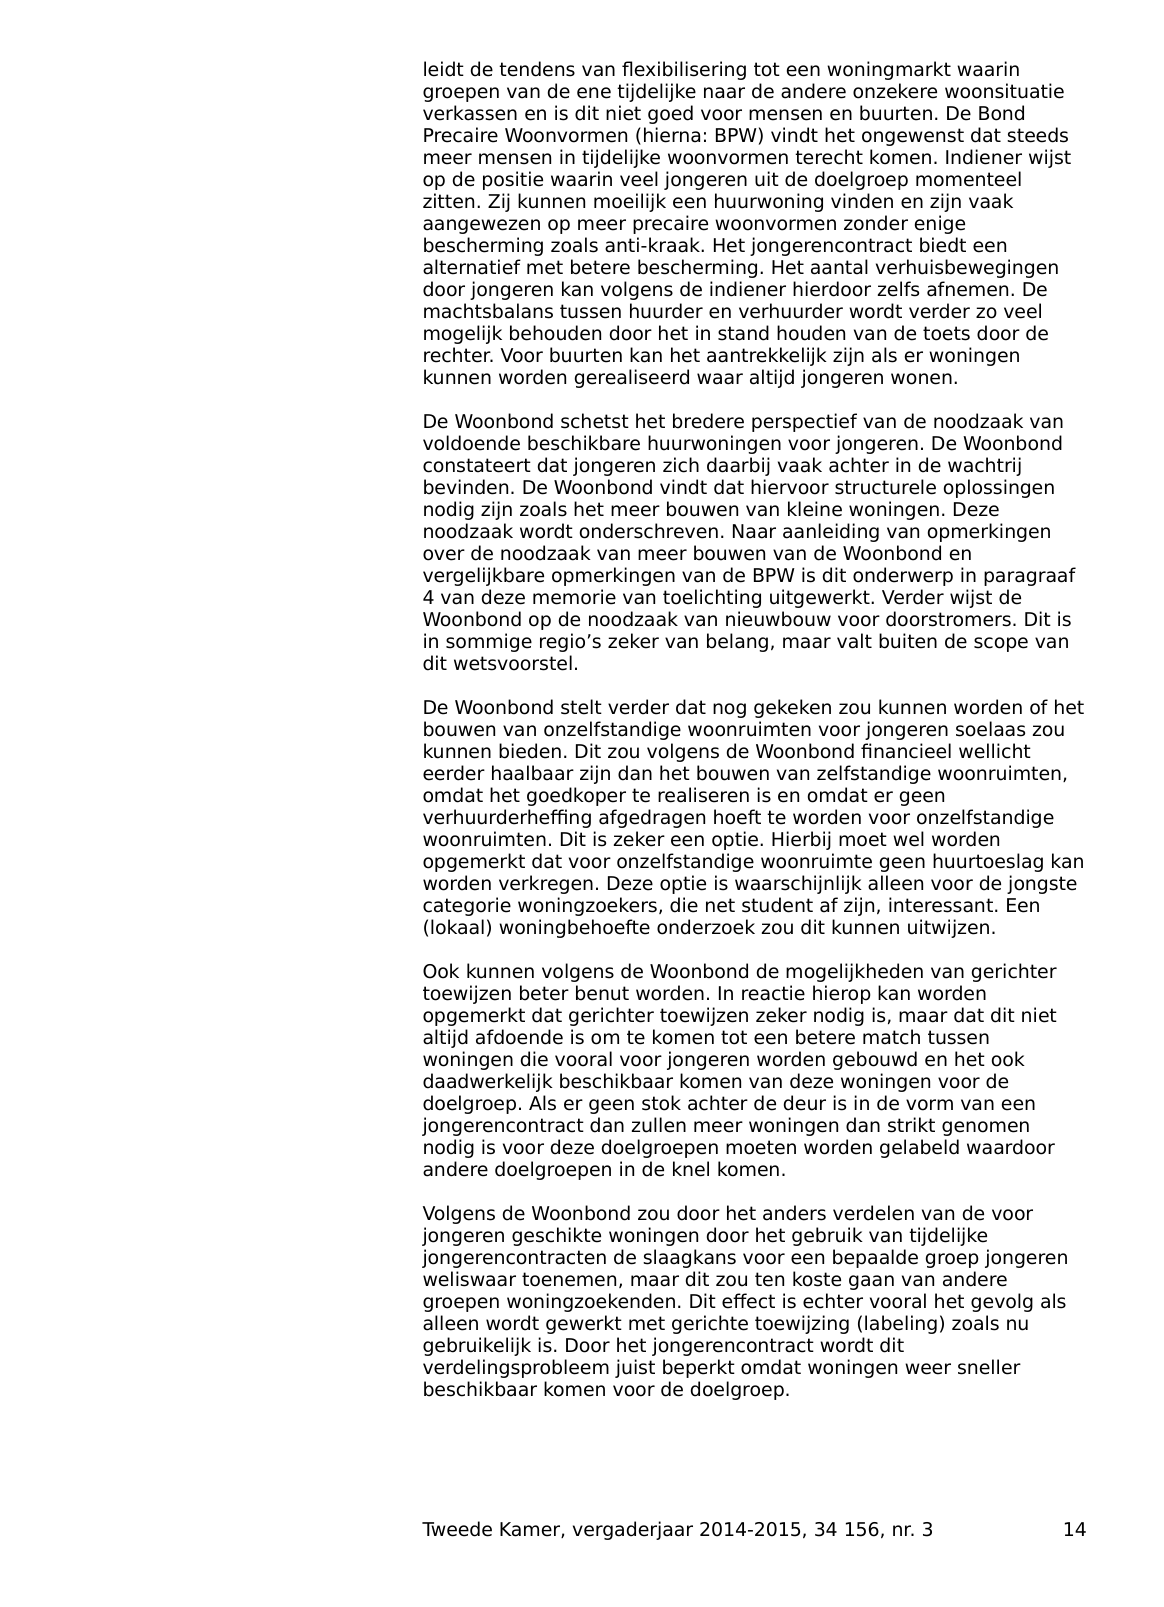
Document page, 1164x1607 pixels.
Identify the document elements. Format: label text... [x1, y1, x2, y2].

text Ook kunnen volgens de Woonbond de mogelijkheden van gerichter toewijzen beter benut worden. In reactie hierop kan worden opgemerkt dat gerichter toewijzen zeker nodig is, maar dat dit niet altijd afdoende is om te komen tot een betere match tussen woningen die vooral voor jongeren worden gebouwd en het ook daadwerkelijk beschikbaar komen van deze woningen voor de doelgroep. Als er geen stok achter de deur is in de vorm van een jongerencontract dan zullen meer woningen dan strikt genomen nodig is voor deze doelgroepen moeten worden gelabeld waardoor andere doelgroepen in de knel komen. [422, 961, 1087, 1181]
text Volgens de Woonbond zou door het anders verdelen van de voor jongeren geschikte woningen door het gebruik van tijdelijke jongerencontracten de slaagkans voor een bepaalde groep jongeren weliswaar toenemen, maar dit zou ten koste gaan van andere groepen woningzoekenden. Dit effect is echter vooral het gevolg als alleen wordt gewerkt met gerichte toewijzing (labeling) zoals nu gebruikelijk is. Door het jongerencontract wordt dit verdelingsprobleem juist beperkt omdat woningen weer sneller beschikbaar komen voor de doelgroep. [422, 1203, 1087, 1401]
text leidt de tendens van flexibilisering tot een woningmarkt waarin groepen van de ene tijdelijke naar de andere onzekere woonsituatie verkassen en is dit niet goed voor mensen en buurten. De Bond Precaire Woonvormen (hierna: BPW) vindt het ongewenst dat steeds meer mensen in tijdelijke woonvormen terecht komen. Indiener wijst op de positie waarin veel jongeren uit de doelgroep momenteel zitten. Zij kunnen moeilijk een huurwoning vinden en zijn vaak aangewezen op meer precaire woonvormen zonder enige bescherming zoals anti-kraak. Het jongerencontract biedt een alternatief met betere bescherming. Het aantal verhuisbewegingen door jongeren kan volgens de indiener hierdoor zelfs afnemen. De machtsbalans tussen huurder en verhuurder wordt verder zo veel mogelijk behouden door het in stand houden van de toets door de rechter. Voor buurten kan het aantrekkelijk zijn als er woningen kunnen worden gerealiseerd waar altijd jongeren wonen. [422, 59, 1087, 389]
text De Woonbond schetst het bredere perspectief van de noodzaak van voldoende beschikbare huurwoningen voor jongeren. De Woonbond constateert dat jongeren zich daarbij vaak achter in de wachtrij bevinden. De Woonbond vindt dat hiervoor structurele oplossingen nodig zijn zoals het meer bouwen van kleine woningen. Deze noodzaak wordt onderschreven. Naar aanleiding van opmerkingen over de noodzaak van meer bouwen van de Woonbond en vergelijkbare opmerkingen van de BPW is dit onderwerp in paragraaf 4 van deze memorie van toelichting uitgewerkt. Verder wijst de Woonbond op de noodzaak van nieuwbouw voor doorstromers. Dit is in sommige regio’s zeker van belang, maar valt buiten de scope van dit wetsvoorstel. [422, 411, 1087, 675]
text De Woonbond stelt verder dat nog gekeken zou kunnen worden of het bouwen van onzelfstandige woonruimten voor jongeren soelaas zou kunnen bieden. Dit zou volgens de Woonbond financieel wellicht eerder haalbaar zijn dan het bouwen van zelfstandige woonruimten, omdat het goedkoper te realiseren is en omdat er geen verhuurderheffing afgedragen hoeft te worden voor onzelfstandige woonruimten. Dit is zeker een optie. Hierbij moet wel worden opgemerkt dat voor onzelfstandige woonruimte geen huurtoeslag kan worden verkregen. Deze optie is waarschijnlijk alleen voor de jongste categorie woningzoekers, die net student af zijn, interessant. Een (lokaal) woningbehoefte onderzoek zou dit kunnen uitwijzen. [422, 697, 1087, 939]
